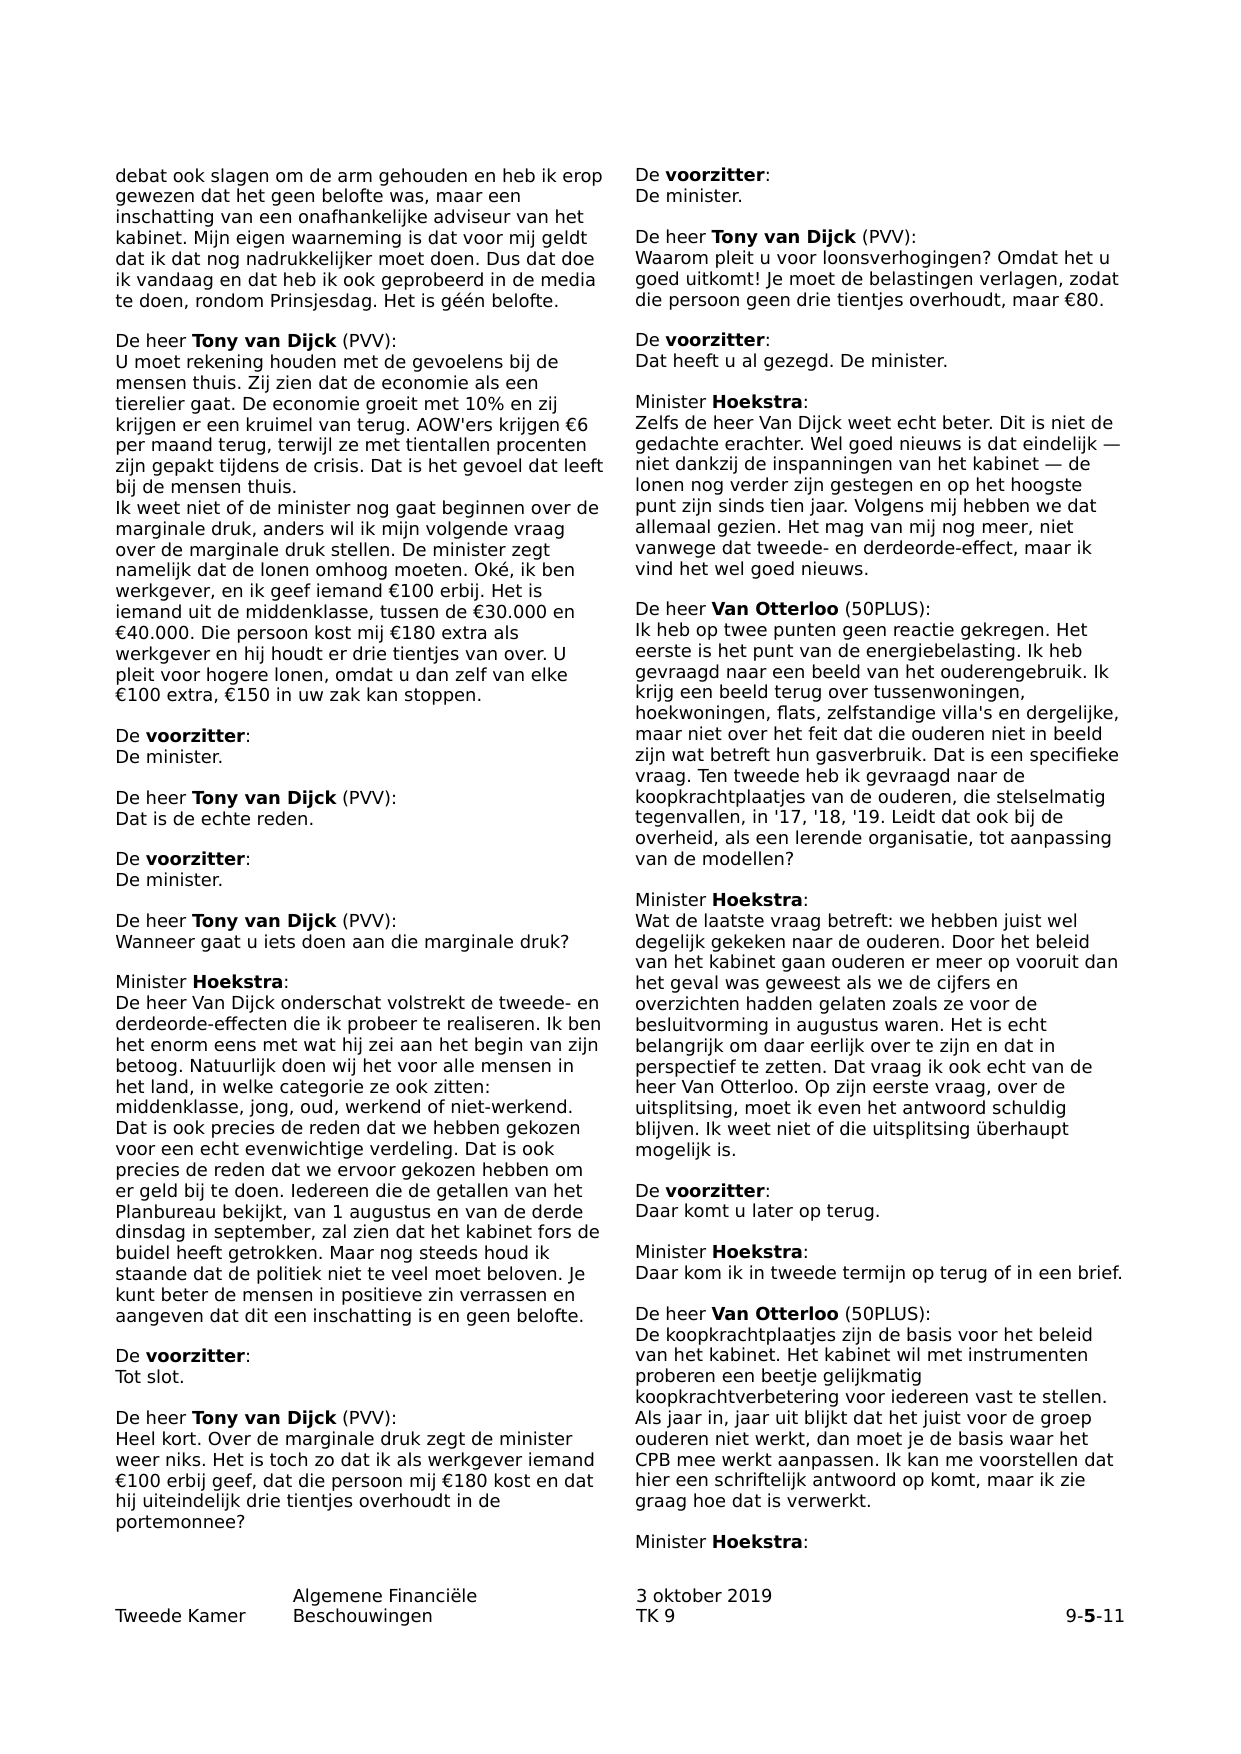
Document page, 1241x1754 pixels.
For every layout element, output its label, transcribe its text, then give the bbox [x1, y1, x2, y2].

text De minister. [635, 186, 1125, 207]
text De heer Tony van Dijck (PVV): [115, 911, 605, 931]
text De heer Tony van Dijck (PVV): [115, 1408, 605, 1429]
text Minister Hoekstra: [635, 890, 1125, 911]
text Wat de laatste vraag betreft: we hebben juist wel degelijk gekeken naar de ouderen. Door het beleid van het kabinet gaan ouderen er meer op vooruit dan het geval was geweest als we de cijfers en overzichten hadden gelaten zoals ze voor de besluitvorming in augustus waren. Het is echt belangrijk om daar eerlijk over te zijn en dat in perspectief te zetten. Dat vraag ik ook echt van de heer Van Otterloo. Op zijn eerste vraag, over de uitsplitsing, moet ik even het antwoord schuldig blijven. Ik weet niet of die uitsplitsing überhaupt mogelijk is. [635, 911, 1125, 1161]
text Minister Hoekstra: [635, 1532, 1125, 1553]
text De voorzitter: [635, 1181, 1125, 1201]
text U moet rekening houden met de gevoelens bij de mensen thuis. Zij zien dat de economie als een tierelier gaat. De economie groeit met 10% en zij krijgen er een kruimel van terug. AOW'ers krijgen €6 per maand terug, terwijl ze met tientallen procenten zijn gepakt tijdens de crisis. Dat is het gevoel dat leeft bij de mensen thuis. [115, 352, 605, 498]
text Ik weet niet of de minister nog gaat beginnen over de marginale druk, anders wil ik mijn volgende vraag over de marginale druk stellen. De minister zegt namelijk dat de lonen omhoog moeten. Oké, ik ben werkgever, en ik geef iemand €100 erbij. Het is iemand uit de middenklasse, tussen de €30.000 en €40.000. Die persoon kost mij €180 extra als werkgever en hij houdt er drie tientjes van over. U pleit voor hogere lonen, omdat u dan zelf van elke €100 extra, €150 in uw zak kan stoppen. [115, 498, 605, 706]
text De minister. [115, 747, 605, 768]
text Dat is de echte reden. [115, 808, 605, 829]
text De voorzitter: [115, 1346, 605, 1367]
text De heer Tony van Dijck (PVV): [635, 227, 1125, 248]
text De heer Tony van Dijck (PVV): [115, 331, 605, 352]
text Tot slot. [115, 1367, 605, 1388]
text debat ook slagen om de arm gehouden en heb ik erop gewezen dat het geen belofte was, maar een inschatting van een onafhankelijke adviseur van het kabinet. Mijn eigen waarneming is dat voor mij geldt dat ik dat nog nadrukkelijker moet doen. Dus dat doe ik vandaag en dat heb ik ook geprobeerd in de media te doen, rondom Prinsjesdag. Het is géén belofte. [115, 165, 605, 311]
text Zelfs de heer Van Dijck weet echt beter. Dit is niet de gedachte erachter. Wel goed nieuws is dat eindelijk — niet dankzij de inspanningen van het kabinet — de lonen nog verder zijn gestegen en op het hoogste punt zijn sinds tien jaar. Volgens mij hebben we dat allemaal gezien. Het mag van mij nog meer, niet vanwege dat tweede- en derdeorde-effect, maar ik vind het wel goed nieuws. [635, 412, 1125, 579]
text Daar kom ik in tweede termijn op terug of in een brief. [635, 1263, 1125, 1284]
text De heer Van Otterloo (50PLUS): [635, 1304, 1125, 1324]
text Ik heb op twee punten geen reactie gekregen. Het eerste is het punt van de energiebelasting. Ik heb gevraagd naar een beeld van het ouderengebruik. Ik krijg een beeld terug over tussenwoningen, hoekwoningen, flats, zelfstandige villa's en dergelijke, maar niet over het feit dat die ouderen niet in beeld zijn wat betreft hun gasverbruik. Dat is een specifieke vraag. Ten tweede heb ik gevraagd naar de koopkrachtplaatjes van de ouderen, die stelselmatig tegenvallen, in '17, '18, '19. Leidt dat ook bij de overheid, als een lerende organisatie, tot aanpassing van de modellen? [635, 620, 1125, 870]
text De koopkrachtplaatjes zijn de basis voor het beleid van het kabinet. Het kabinet wil met instrumenten proberen een beetje gelijkmatig koopkrachtverbetering voor iedereen vast te stellen. Als jaar in, jaar uit blijkt dat het juist voor de groep ouderen niet werkt, dan moet je de basis waar het CPB mee werkt aanpassen. Ik kan me voorstellen dat hier een schriftelijk antwoord op komt, maar ik zie graag hoe dat is verwerkt. [635, 1324, 1125, 1512]
text Heel kort. Over de marginale druk zegt de minister weer niks. Het is toch zo dat ik als werkgever iemand €100 erbij geef, dat die persoon mij €180 kost en dat hij uiteindelijk drie tientjes overhoudt in de portemonnee? [115, 1429, 605, 1533]
text Waarom pleit u voor loonsverhogingen? Omdat het u goed uitkomt! Je moet de belastingen verlagen, zodat die persoon geen drie tientjes overhoudt, maar €80. [635, 248, 1125, 310]
text De minister. [115, 870, 605, 891]
text De voorzitter: [115, 726, 605, 747]
text Minister Hoekstra: [635, 1242, 1125, 1263]
text Minister Hoekstra: [635, 392, 1125, 412]
text De voorzitter: [635, 330, 1125, 351]
text De heer Tony van Dijck (PVV): [115, 788, 605, 808]
text Daar komt u later op terug. [635, 1201, 1125, 1222]
text De heer Van Otterloo (50PLUS): [635, 599, 1125, 620]
text Wanneer gaat u iets doen aan die marginale druk? [115, 931, 605, 952]
text De voorzitter: [115, 849, 605, 870]
text Dat heeft u al gezegd. De minister. [635, 351, 1125, 372]
text Minister Hoekstra: [115, 972, 605, 993]
text De voorzitter: [635, 165, 1125, 186]
text De heer Van Dijck onderschat volstrekt de tweede- en derdeorde-effecten die ik probeer te realiseren. Ik ben het enorm eens met wat hij zei aan het begin van zijn betoog. Natuurlijk doen wij het voor alle mensen in het land, in welke categorie ze ook zitten: middenklasse, jong, oud, werkend of niet-werkend. Dat is ook precies de reden dat we hebben gekozen voor een echt evenwichtige verdeling. Dat is ook precies de reden dat we ervoor gekozen hebben om er geld bij te doen. Iedereen die de getallen van het Planbureau bekijkt, van 1 augustus en van de derde dinsdag in september, zal zien dat het kabinet fors de buidel heeft getrokken. Maar nog steeds houd ik staande dat de politiek niet te veel moet beloven. Je kunt beter de mensen in positieve zin verrassen en aangeven dat dit een inschatting is en geen belofte. [115, 993, 605, 1326]
